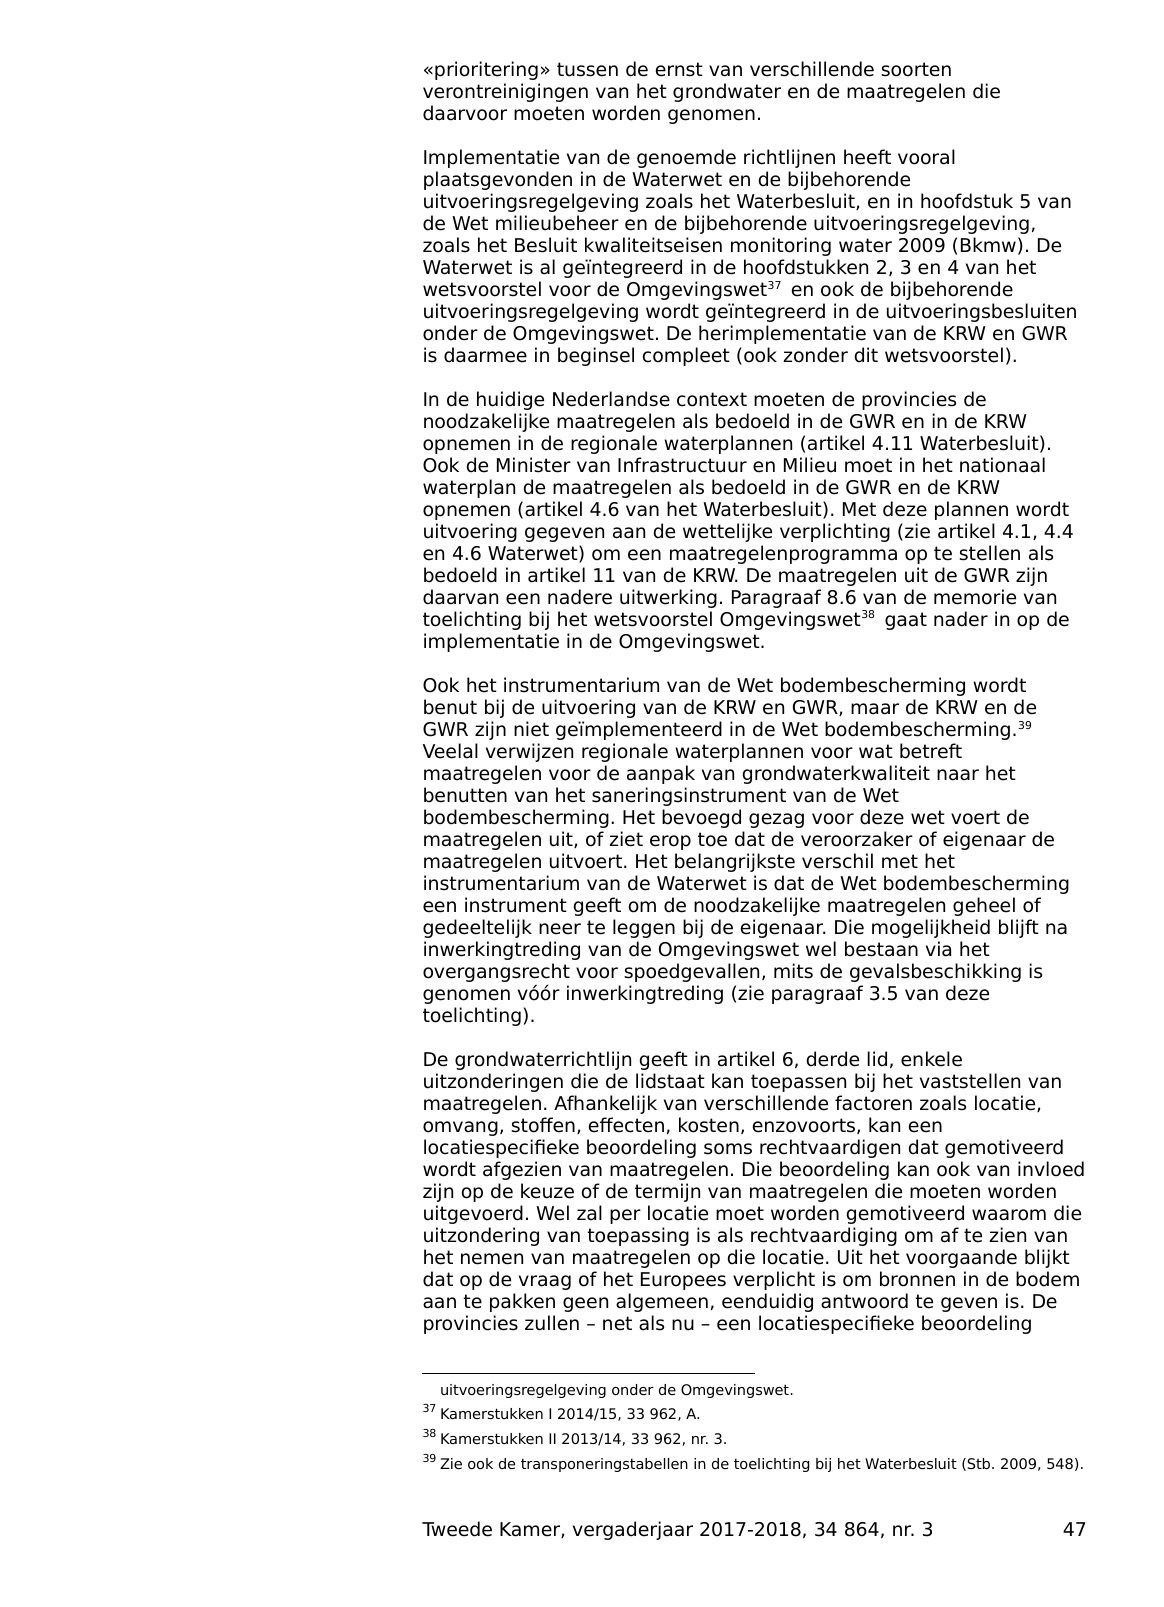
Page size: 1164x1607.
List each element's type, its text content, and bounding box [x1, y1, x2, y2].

text Kamerstukken I 2014/15, 33 962, A. [422, 1402, 1087, 1424]
text uitvoeringsregelgeving onder de Omgevingswet. [422, 1382, 1087, 1399]
text In de huidige Nederlandse context moeten de provincies de noodzakelijke maatregelen als bedoeld in de GWR en in de KRW opnemen in de regionale waterplannen (artikel 4.11 Waterbesluit). Ook de Minister van Infrastructuur en Milieu moet in het nationaal waterplan de maatregelen als bedoeld in de GWR en de KRW opnemen (artikel 4.6 van het Waterbesluit). Met deze plannen wordt uitvoering gegeven aan de wettelijke verplichting (zie artikel 4.1, 4.4 en 4.6 Waterwet) om een maatregelenprogramma op te stellen als bedoeld in artikel 11 van de KRW. De maatregelen uit de GWR zijn daarvan een nadere uitwerking. Paragraaf 8.6 van de memorie van toelichting bij het wetsvoorstel Omgevingswet gaat nader in op de implementatie in de Omgevingswet. [422, 389, 1087, 653]
text Ook het instrumentarium van de Wet bodembescherming wordt benut bij de uitvoering van de KRW en GWR, maar de KRW en de GWR zijn niet geïmplementeerd in de Wet bodembescherming. Veelal verwijzen regionale waterplannen voor wat betreft maatregelen voor de aanpak van grondwaterkwaliteit naar het benutten van het saneringsinstrument van de Wet bodembescherming. Het bevoegd gezag voor deze wet voert de maatregelen uit, of ziet erop toe dat de veroorzaker of eigenaar de maatregelen uitvoert. Het belangrijkste verschil met het instrumentarium van de Waterwet is dat de Wet bodembescherming een instrument geeft om de noodzakelijke maatregelen geheel of gedeeltelijk neer te leggen bij de eigenaar. Die mogelijkheid blijft na inwerkingtreding van de Omgevingswet wel bestaan via het overgangsrecht voor spoedgevallen, mits de gevalsbeschikking is genomen vóór inwerkingtreding (zie paragraaf 3.5 van deze toelichting). [422, 675, 1087, 1027]
text Kamerstukken II 2013/14, 33 962, nr. 3. [422, 1427, 1087, 1449]
text De grondwaterrichtlijn geeft in artikel 6, derde lid, enkele uitzonderingen die de lidstaat kan toepassen bij het vaststellen van maatregelen. Afhankelijk van verschillende factoren zoals locatie, omvang, stoffen, effecten, kosten, enzovoorts, kan een locatiespecifieke beoordeling soms rechtvaardigen dat gemotiveerd wordt afgezien van maatregelen. Die beoordeling kan ook van invloed zijn op de keuze of de termijn van maatregelen die moeten worden uitgevoerd. Wel zal per locatie moet worden gemotiveerd waarom die uitzondering van toepassing is als rechtvaardiging om af te zien van het nemen van maatregelen op die locatie. Uit het voorgaande blijkt dat op de vraag of het Europees verplicht is om bronnen in de bodem aan te pakken geen algemeen, eenduidig antwoord te geven is. De provincies zullen – net als nu – een locatiespecifieke beoordeling [422, 1049, 1087, 1335]
text Implementatie van de genoemde richtlijnen heeft vooral plaatsgevonden in de Waterwet en de bijbehorende uitvoeringsregelgeving zoals het Waterbesluit, en in hoofdstuk 5 van de Wet milieubeheer en de bijbehorende uitvoeringsregelgeving, zoals het Besluit kwaliteitseisen monitoring water 2009 (Bkmw). De Waterwet is al geïntegreerd in de hoofdstukken 2, 3 en 4 van het wetsvoorstel voor de Omgevingswet en ook de bijbehorende uitvoeringsregelgeving wordt geïntegreerd in de uitvoeringsbesluiten onder de Omgevingswet. De herimplementatie van de KRW en GWR is daarmee in beginsel compleet (ook zonder dit wetsvoorstel). [422, 147, 1087, 367]
text Zie ook de transponeringstabellen in de toelichting bij het Waterbesluit (Stb. 2009, 548). [422, 1452, 1087, 1474]
text «prioritering» tussen de ernst van verschillende soorten verontreinigingen van het grondwater en de maatregelen die daarvoor moeten worden genomen. [422, 59, 1087, 125]
